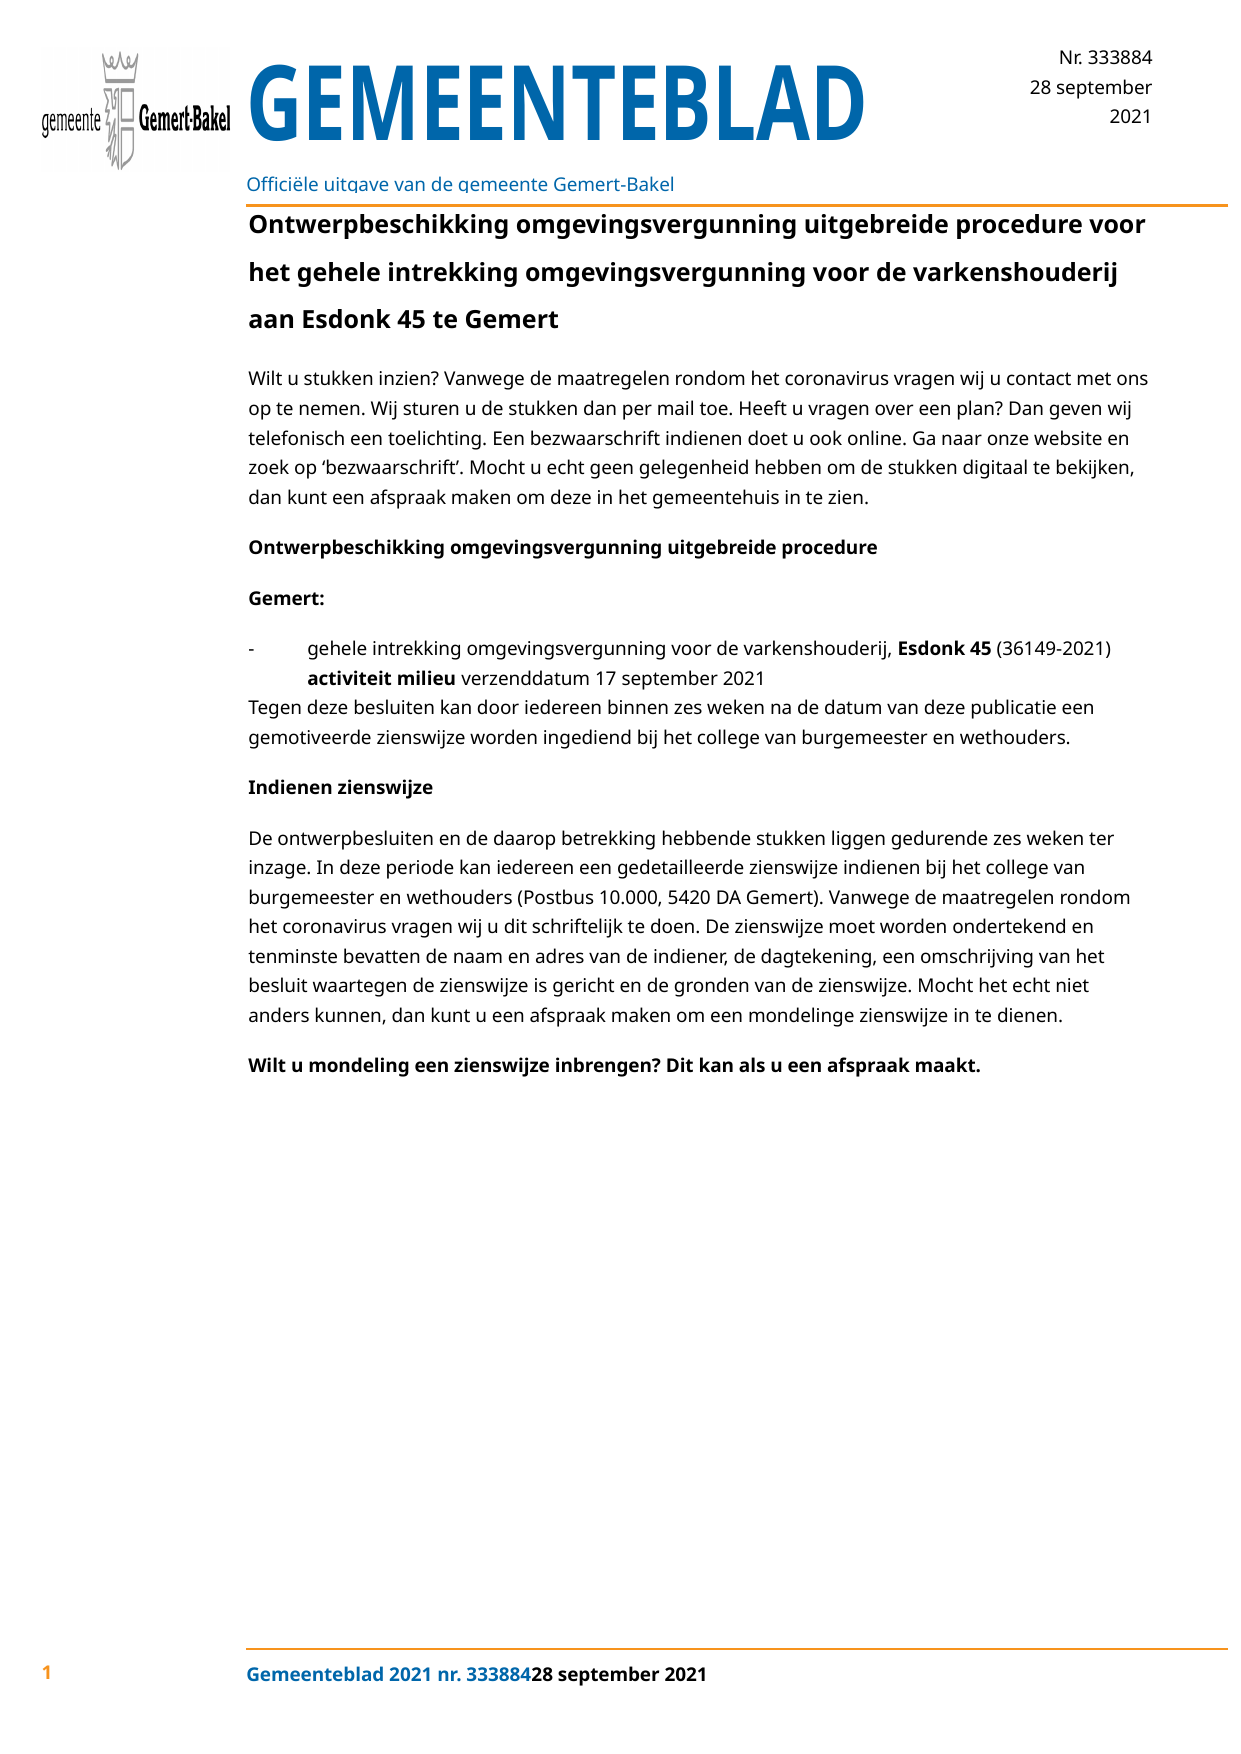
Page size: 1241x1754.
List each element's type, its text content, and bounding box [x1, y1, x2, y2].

list gehele intrekking omgevingsvergunning voor de varkenshouderij, Esdonk 45 (36149-2021) activiteit milieu verzenddatum 17 september 2021 [248, 635, 1152, 690]
text Wilt u stukken inzien? Vanwege de maatregelen rondom het coronavirus vragen wij u contact met ons op te nemen. Wij sturen u de stukken dan per mail toe. Heeft u vragen over een plan? Dan geven wij telefonisch een toelichting. Een bezwaarschrift indienen doet u ook online. Ga naar onze website en zoek op ‘bezwaarschrift’. Mocht u echt geen gelegenheid hebben om de stukken digitaal te bekijken, dan kunt een afspraak maken om deze in het gemeentehuis in te zien. [248, 366, 1152, 509]
text Wilt u mondeling een zienswijze inbrengen? Dit kan als u een afspraak maakt. [248, 1053, 1152, 1078]
text Ontwerpbeschikking omgevingsvergunning uitgebreide procedure [248, 534, 1152, 560]
text Ontwerpbeschikking omgevingsvergunning uitgebreide procedure voor het gehele intrekking omgevingsvergunning voor de varkenshouderij aan Esdonk 45 te Gemert [248, 207, 1152, 336]
text De ontwerpbesluiten en de daarop betrekking hebbende stukken liggen gedurende zes weken ter inzage. In deze periode kan iedereen een gedetailleerde zienswijze indienen bij het college van burgemeester en wethouders (Postbus 10.000, 5420 DA Gemert). Vanwege de maatregelen rondom het coronavirus vragen wij u dit schriftelijk te doen. De zienswijze moet worden ondertekend en tenminste bevatten de naam en adres van de indiener, de dagtekening, een omschrijving van het besluit waartegen de zienswijze is gericht en de gronden van de zienswijze. Mocht het echt niet anders kunnen, dan kunt u een afspraak maken om een mondelinge zienswijze in te dienen. [248, 825, 1152, 1028]
text Tegen deze besluiten kan door iedereen binnen zes weken na de datum van deze publicatie een gemotiveerde zienswijze worden ingediend bij het college van burgemeester en wethouders. [248, 694, 1152, 749]
text Indienen zienswijze [248, 774, 1152, 800]
text Gemert: [248, 585, 1152, 610]
picture [41, 47, 231, 172]
